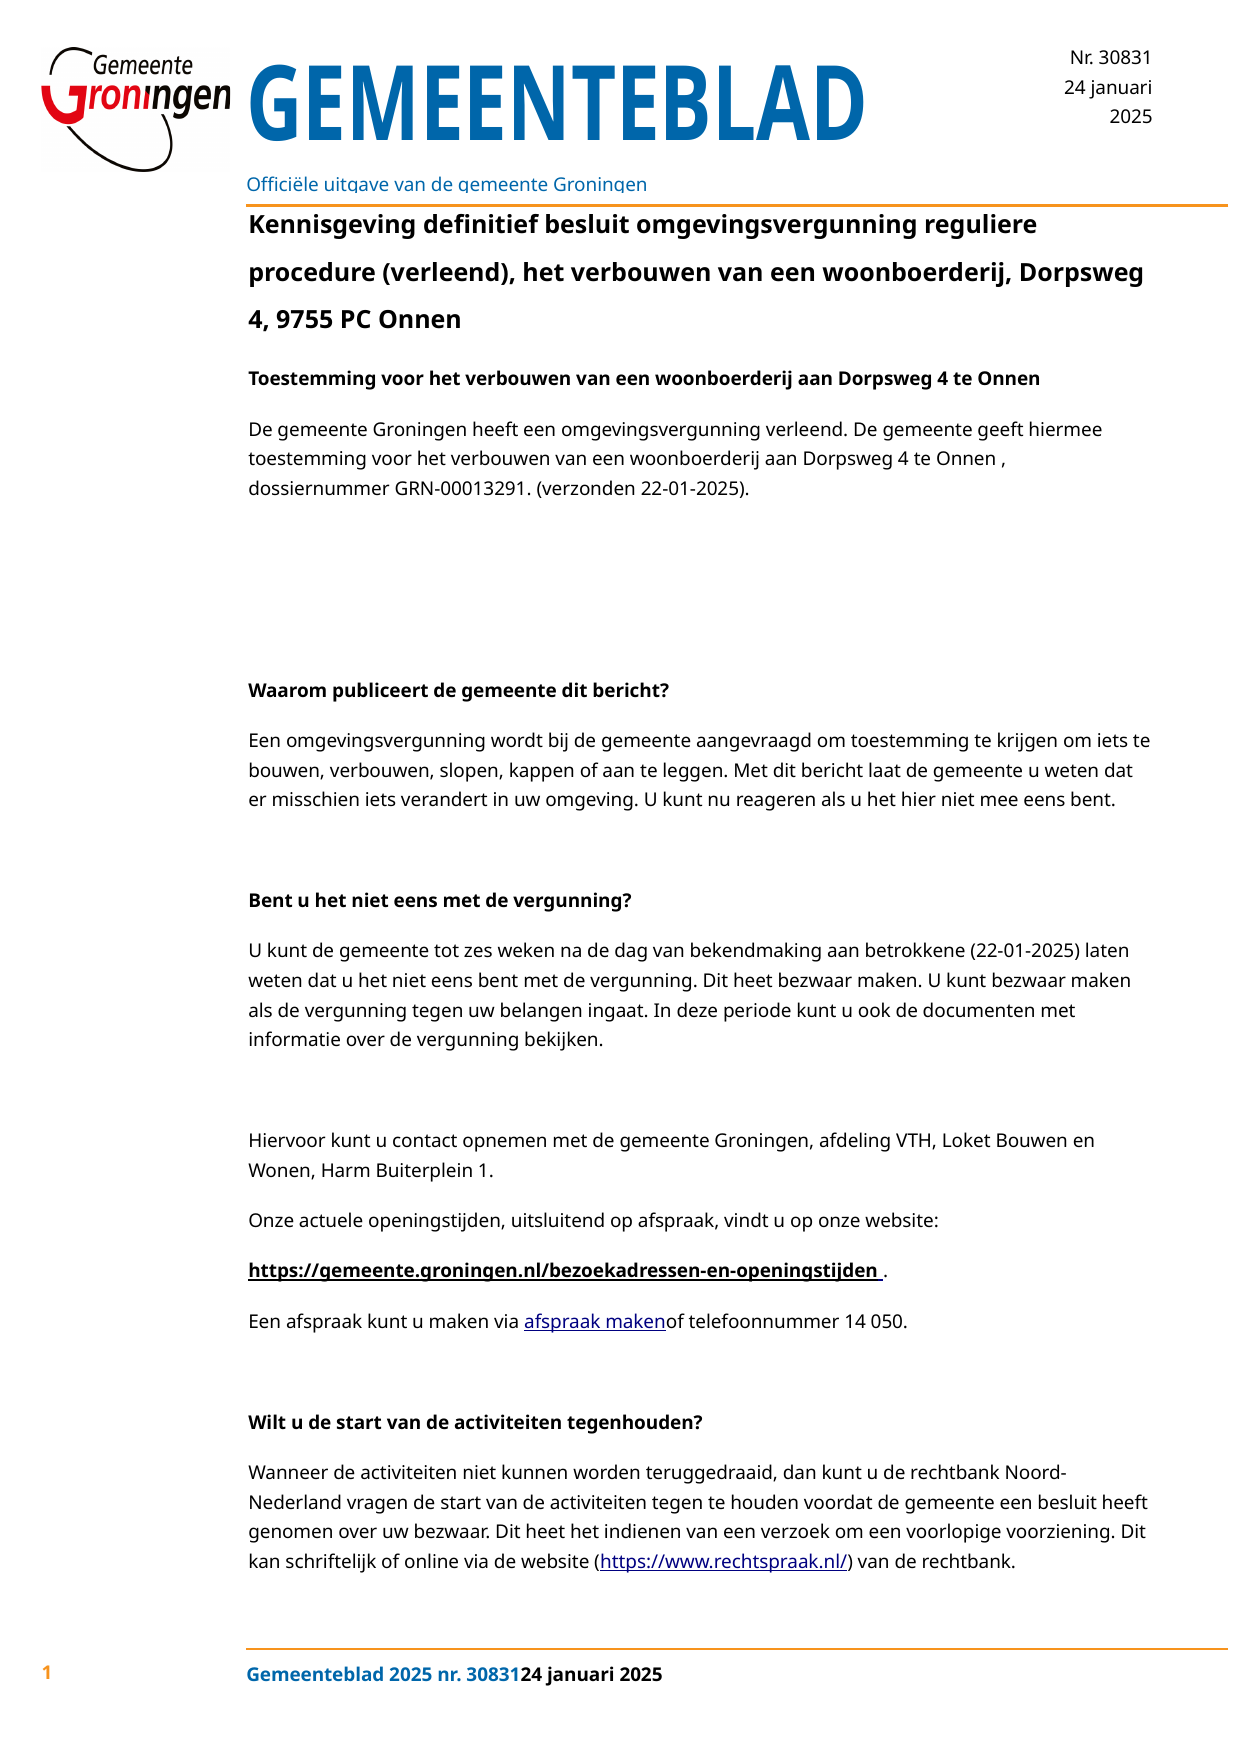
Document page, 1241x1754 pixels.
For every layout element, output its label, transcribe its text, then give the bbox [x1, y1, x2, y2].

text U kunt de gemeente tot zes weken na de dag van bekendmaking aan betrokkene (22-01-2025) laten weten dat u het niet eens bent met de vergunning. Dit heet bezwaar maken. U kunt bezwaar maken als de vergunning tegen uw belangen ingaat. In deze periode kunt u ook de documenten met informatie over de vergunning bekijken. [248, 938, 1152, 1052]
text Kennisgeving definitief besluit omgevingsvergunning reguliere procedure (verleend), het verbouwen van een woonboerderij, Dorpsweg 4, 9755 PC Onnen [248, 207, 1152, 336]
text Wilt u de start van de activiteiten tegenhouden? [248, 1409, 1152, 1434]
picture [41, 47, 231, 172]
text Bent u het niet eens met de vergunning? [248, 887, 1152, 913]
text Hiervoor kunt u contact opnemen met de gemeente Groningen, afdeling VTH, Loket Bouwen en Wonen, Harm Buiterplein 1. [248, 1127, 1152, 1182]
text Waarom publiceert de gemeente dit bericht? [248, 677, 1152, 702]
text Een afspraak kunt u maken via afspraak makenof telefoonnummer 14 050. [248, 1308, 1152, 1334]
text Een omgevingsvergunning wordt bij de gemeente aangevraagd om toestemming te krijgen om iets te bouwen, verbouwen, slopen, kappen of aan te leggen. Met dit bericht laat de gemeente u weten dat er misschien iets verandert in uw omgeving. U kunt nu reageren als u het hier niet mee eens bent. [248, 727, 1152, 812]
text Wanneer de activiteiten niet kunnen worden teruggedraaid, dan kunt u de rechtbank Noord-Nederland vragen de start van de activiteiten tegen te houden voordat de gemeente een besluit heeft genomen over uw bezwaar. Dit heet het indienen van een verzoek om een voorlopige voorziening. Dit kan schriftelijk of online via de website (https://www.rechtspraak.nl/) van de rechtbank. [248, 1459, 1152, 1574]
text De gemeente Groningen heeft een omgevingsvergunning verleend. De gemeente geeft hiermee toestemming voor het verbouwen van een woonboerderij aan Dorpsweg 4 te Onnen , dossiernummer GRN-00013291. (verzonden 22-01-2025). [248, 416, 1152, 501]
text https://gemeente.groningen.nl/bezoekadressen-en-openingstijden . [248, 1258, 1152, 1283]
text Toestemming voor het verbouwen van een woonboerderij aan Dorpsweg 4 te Onnen [248, 366, 1152, 391]
text Onze actuele openingstijden, uitsluitend op afspraak, vindt u op onze website: [248, 1207, 1152, 1233]
